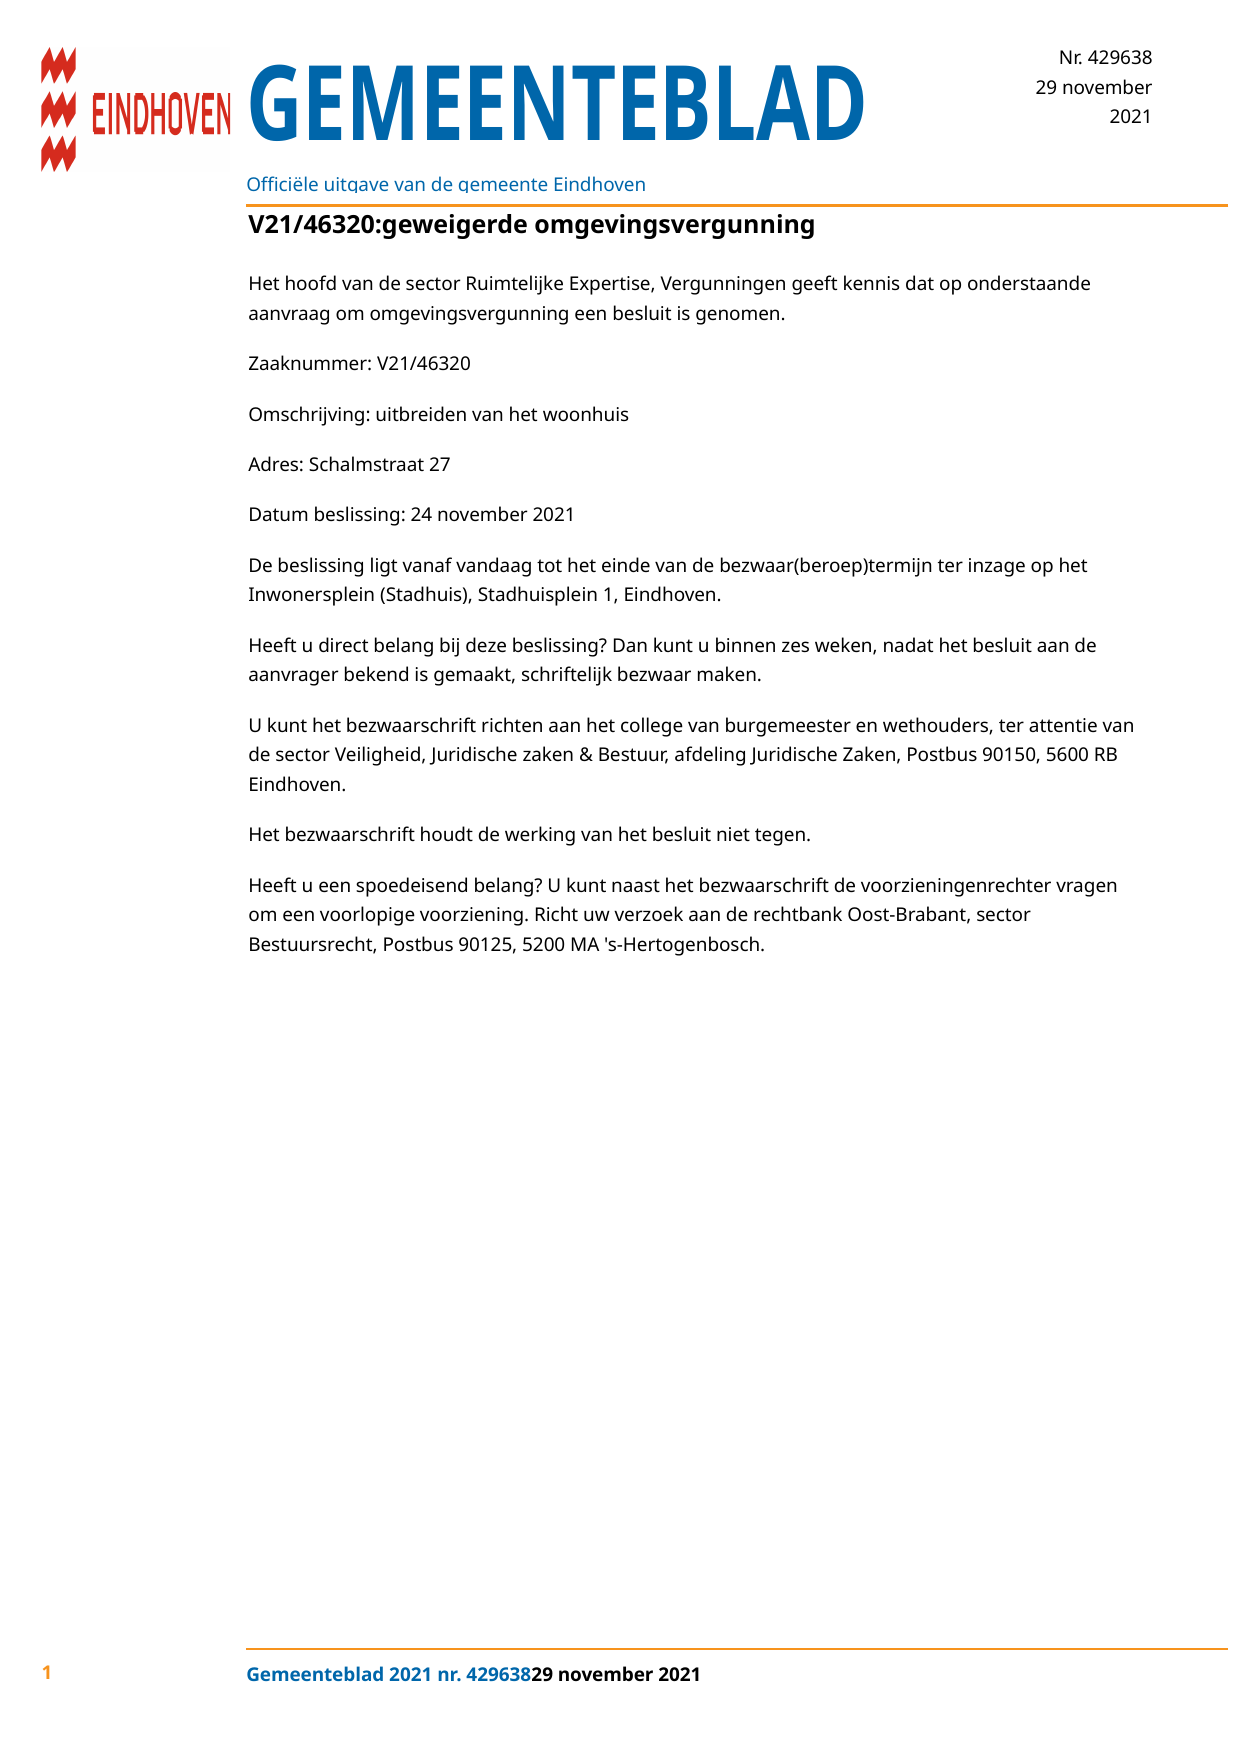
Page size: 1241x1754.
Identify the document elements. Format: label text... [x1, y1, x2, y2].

text Het bezwaarschrift houdt de werking van het besluit niet tegen. [248, 822, 1152, 847]
picture [41, 47, 231, 172]
text V21/46320:geweigerde omgevingsvergunning [248, 207, 1152, 241]
text Datum beslissing: 24 november 2021 [248, 502, 1152, 527]
text Omschrijving: uitbreiden van het woonhuis [248, 401, 1152, 426]
text Zaaknummer: V21/46320 [248, 350, 1152, 376]
text Adres: Schalmstraat 27 [248, 451, 1152, 477]
text Het hoofd van de sector Ruimtelijke Expertise, Vergunningen geeft kennis dat op onderstaande aanvraag om omgevingsvergunning een besluit is genomen. [248, 270, 1152, 326]
text De beslissing ligt vanaf vandaag tot het einde van de bezwaar(beroep)termijn ter inzage op het Inwonersplein (Stadhuis), Stadhuisplein 1, Eindhoven. [248, 552, 1152, 607]
text U kunt het bezwaarschrift richten aan het college van burgemeester en wethouders, ter attentie van de sector Veiligheid, Juridische zaken & Bestuur, afdeling Juridische Zaken, Postbus 90150, 5600 RB Eindhoven. [248, 712, 1152, 797]
text Heeft u direct belang bij deze beslissing? Dan kunt u binnen zes weken, nadat het besluit aan de aanvrager bekend is gemaakt, schriftelijk bezwaar maken. [248, 632, 1152, 687]
text Heeft u een spoedeisend belang? U kunt naast het bezwaarschrift de voorzieningenrechter vragen om een voorlopige voorziening. Richt uw verzoek aan de rechtbank Oost-Brabant, sector Bestuursrecht, Postbus 90125, 5200 MA 's-Hertogenbosch. [248, 872, 1152, 957]
